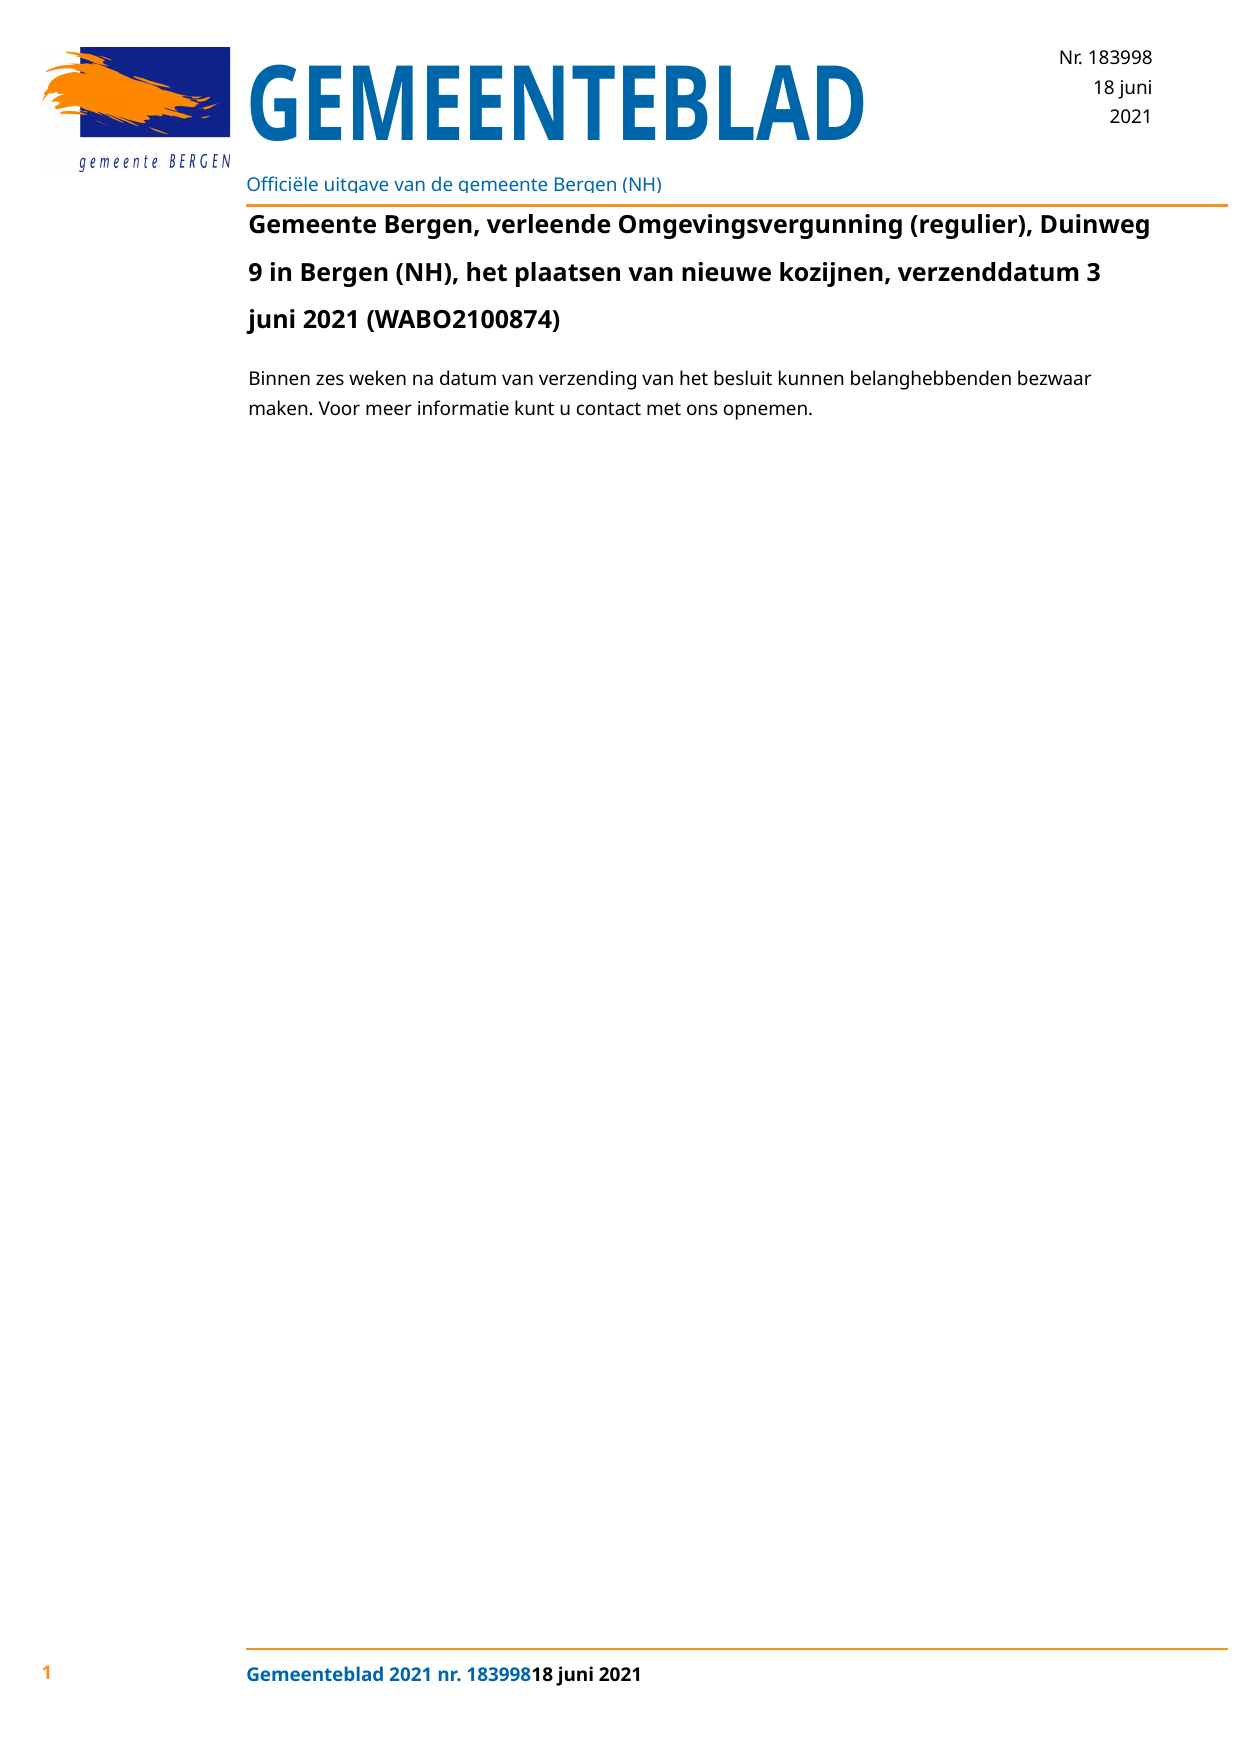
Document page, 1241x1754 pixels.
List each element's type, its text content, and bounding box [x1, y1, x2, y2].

text Binnen zes weken na datum van verzending van het besluit kunnen belanghebbenden bezwaar maken. Voor meer informatie kunt u contact met ons opnemen. [248, 366, 1152, 421]
text Gemeente Bergen, verleende Omgevingsvergunning (regulier), Duinweg 9 in Bergen (NH), het plaatsen van nieuwe kozijnen, verzenddatum 3 juni 2021 (WABO2100874) [248, 207, 1152, 336]
picture [41, 47, 231, 172]
